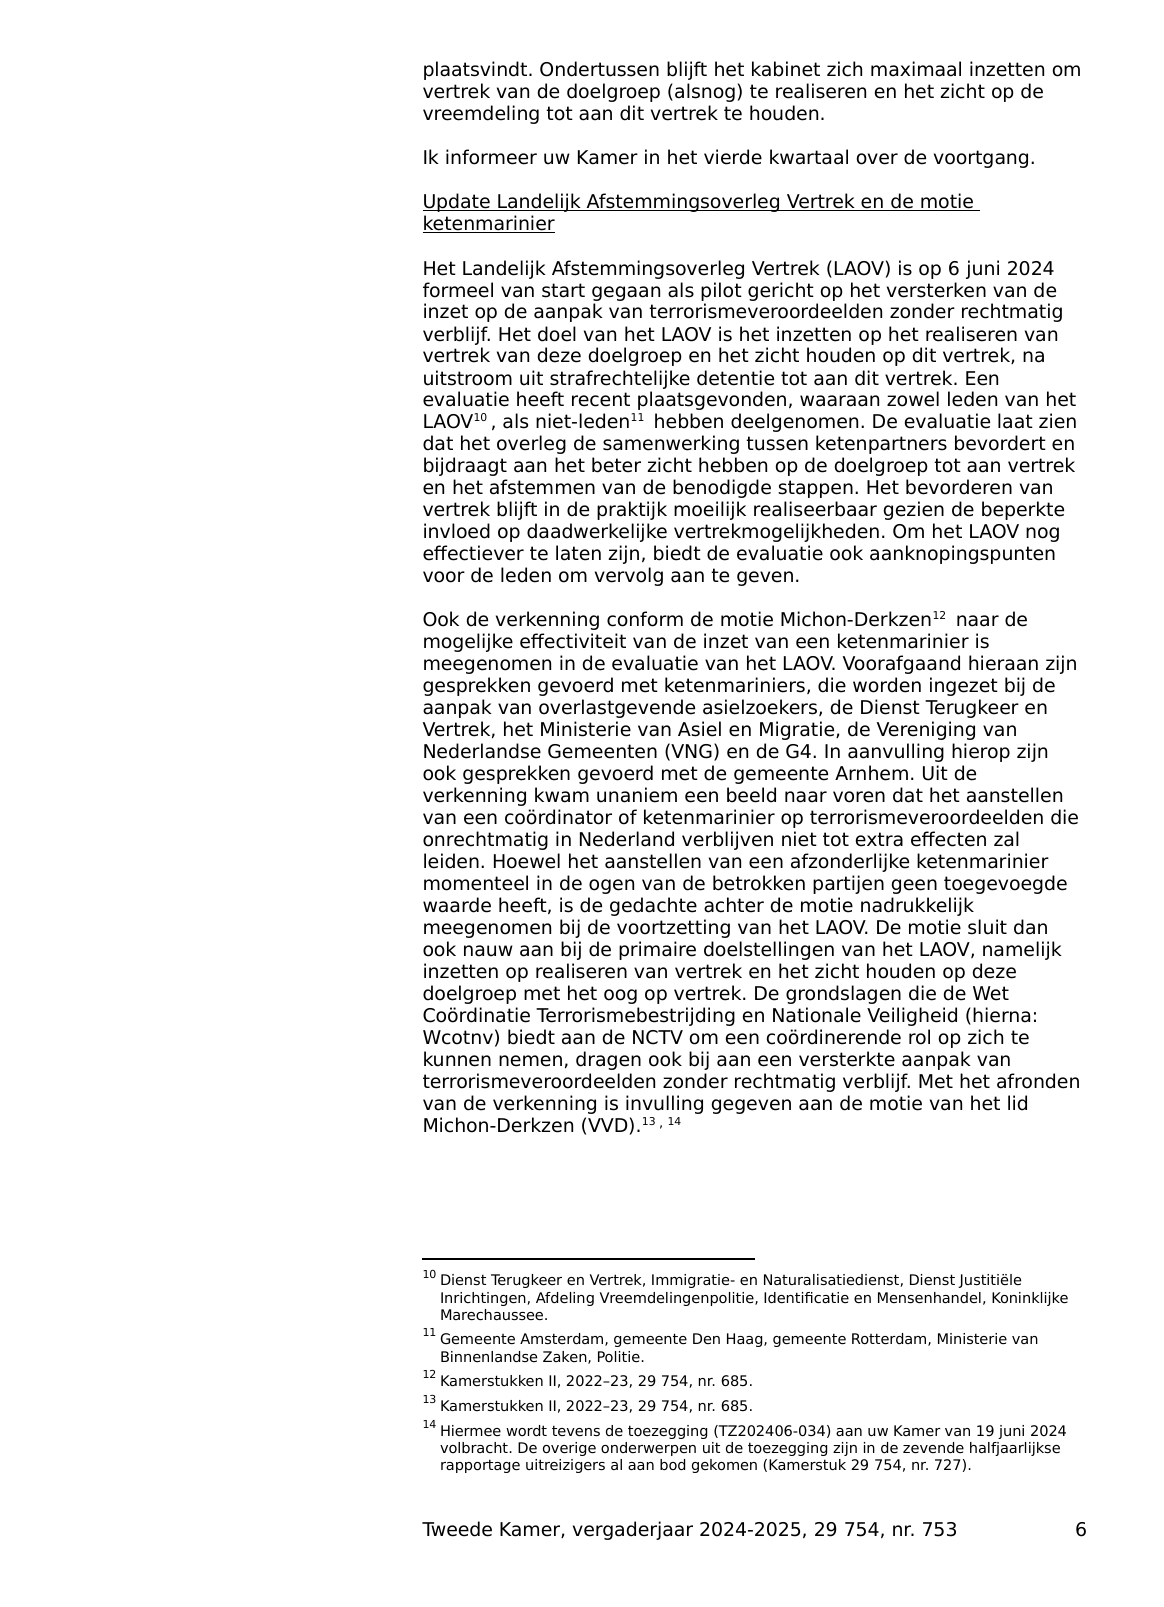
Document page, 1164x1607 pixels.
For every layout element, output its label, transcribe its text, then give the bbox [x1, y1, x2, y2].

text Ik informeer uw Kamer in het vierde kwartaal over de voortgang. [422, 147, 1087, 169]
text Hiermee wordt tevens de toezegging (TZ202406-034) aan uw Kamer van 19 juni 2024 volbracht. De overige onderwerpen uit de toezegging zijn in de zevende halfjaarlijkse rapportage uitreizigers al aan bod gekomen (Kamerstuk 29 754, nr. 727). [422, 1418, 1087, 1474]
text Dienst Terugkeer en Vertrek, Immigratie- en Naturalisatiedienst, Dienst Justitiële Inrichtingen, Afdeling Vreemdelingenpolitie, Identificatie en Mensenhandel, Koninklijke Marechaussee. [422, 1268, 1087, 1324]
text Ook de verkenning conform de motie Michon-Derkzen naar de mogelijke effectiviteit van de inzet van een ketenmarinier is meegenomen in de evaluatie van het LAOV. Voorafgaand hieraan zijn gesprekken gevoerd met ketenmariniers, die worden ingezet bij de aanpak van overlastgevende asielzoekers, de Dienst Terugkeer en Vertrek, het Ministerie van Asiel en Migratie, de Vereniging van Nederlandse Gemeenten (VNG) en de G4. In aanvulling hierop zijn ook gesprekken gevoerd met de gemeente Arnhem. Uit de verkenning kwam unaniem een beeld naar voren dat het aanstellen van een coördinator of ketenmarinier op terrorismeveroordeelden die onrechtmatig in Nederland verblijven niet tot extra effecten zal leiden. Hoewel het aanstellen van een afzonderlijke ketenmarinier momenteel in de ogen van de betrokken partijen geen toegevoegde waarde heeft, is de gedachte achter de motie nadrukkelijk meegenomen bij de voortzetting van het LAOV. De motie sluit dan ook nauw aan bij de primaire doelstellingen van het LAOV, namelijk inzetten op realiseren van vertrek en het zicht houden op deze doelgroep met het oog op vertrek. De grondslagen die de Wet Coördinatie Terrorismebestrijding en Nationale Veiligheid (hierna: Wcotnv) biedt aan de NCTV om een coördinerende rol op zich te kunnen nemen, dragen ook bij aan een versterkte aanpak van terrorismeveroordeelden zonder rechtmatig verblijf. Met het afronden van de verkenning is invulling gegeven aan de motie van het lid Michon-Derkzen (VVD)., [422, 609, 1087, 1137]
text plaatsvindt. Ondertussen blijft het kabinet zich maximaal inzetten om vertrek van de doelgroep (alsnog) te realiseren en het zicht op de vreemdeling tot aan dit vertrek te houden. [422, 59, 1087, 125]
text Het Landelijk Afstemmingsoverleg Vertrek (LAOV) is op 6 juni 2024 formeel van start gegaan als pilot gericht op het versterken van de inzet op de aanpak van terrorismeveroordeelden zonder rechtmatig verblijf. Het doel van het LAOV is het inzetten op het realiseren van vertrek van deze doelgroep en het zicht houden op dit vertrek, na uitstroom uit strafrechtelijke detentie tot aan dit vertrek. Een evaluatie heeft recent plaatsgevonden, waaraan zowel leden van het LAOV, als niet-leden hebben deelgenomen. De evaluatie laat zien dat het overleg de samenwerking tussen ketenpartners bevordert en bijdraagt aan het beter zicht hebben op de doelgroep tot aan vertrek en het afstemmen van de benodigde stappen. Het bevorderen van vertrek blijft in de praktijk moeilijk realiseerbaar gezien de beperkte invloed op daadwerkelijke vertrekmogelijkheden. Om het LAOV nog effectiever te laten zijn, biedt de evaluatie ook aanknopingspunten voor de leden om vervolg aan te geven. [422, 257, 1087, 587]
text Gemeente Amsterdam, gemeente Den Haag, gemeente Rotterdam, Ministerie van Binnenlandse Zaken, Politie. [422, 1327, 1087, 1366]
text Kamerstukken II, 2022–23, 29 754, nr. 685. [422, 1393, 1087, 1416]
subtitle Update Landelijk Afstemmingsoverleg Vertrek en de motie ketenmarinier [422, 191, 1087, 235]
text Kamerstukken II, 2022–23, 29 754, nr. 685. [422, 1368, 1087, 1391]
